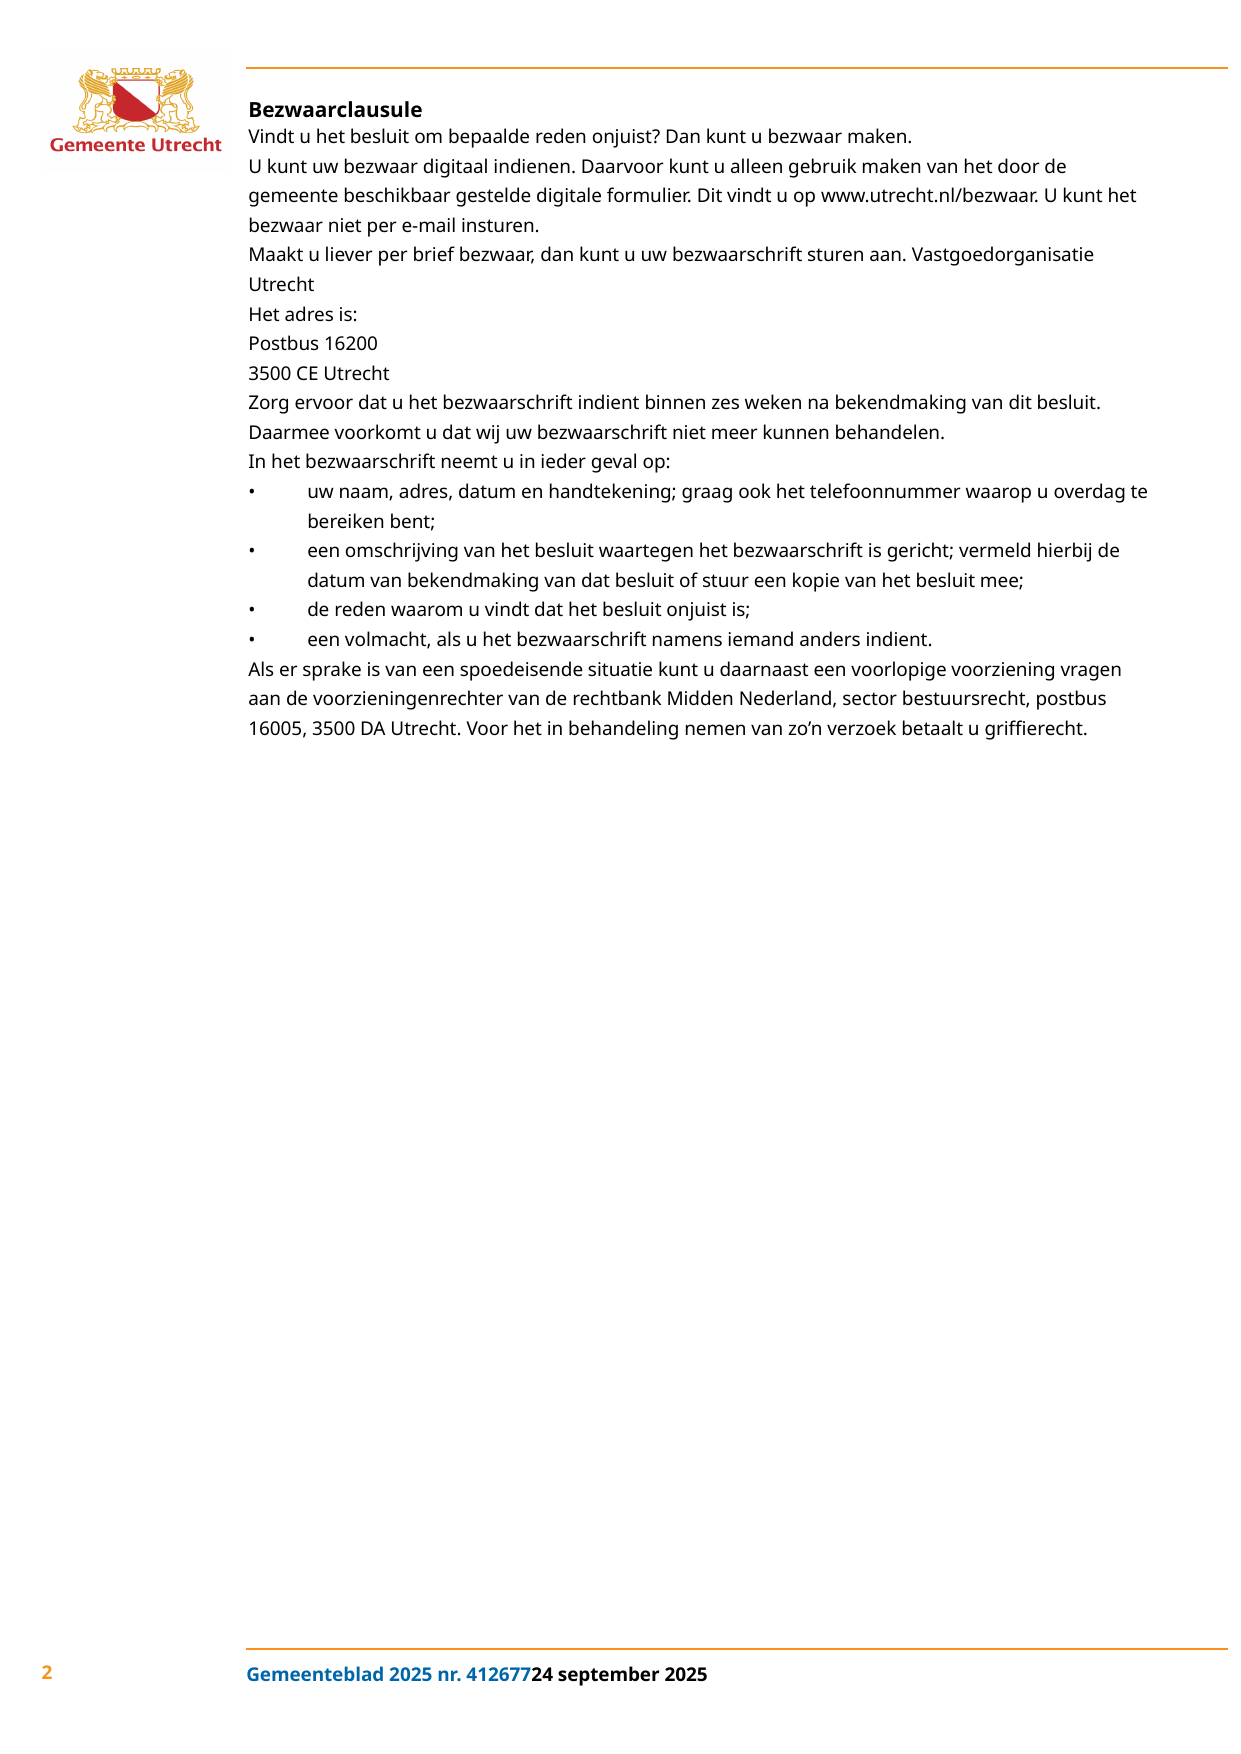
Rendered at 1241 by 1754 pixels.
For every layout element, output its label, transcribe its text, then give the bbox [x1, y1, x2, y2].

text 3500 CE Utrecht [248, 360, 1152, 386]
list een omschrijving van het besluit waartegen het bezwaarschrift is gericht; vermeld hierbij de datum van bekendmaking van dat besluit of stuur een kopie van het besluit mee; [248, 537, 1152, 593]
text Postbus 16200 [248, 330, 1152, 356]
list uw naam, adres, datum en handtekening; graag ook het telefoonnummer waarop u overdag te bereiken bent; [248, 478, 1152, 534]
picture [41, 47, 231, 172]
text In het bezwaarschrift neemt u in ieder geval op: [248, 449, 1152, 474]
text Als er sprake is van een spoedeisende situatie kunt u daarnaast een voorlopige voorziening vragen aan de voorzieningenrechter van de rechtbank Midden Nederland, sector bestuursrecht, postbus 16005, 3500 DA Utrecht. Voor het in behandeling nemen van zo’n verzoek betaalt u griffierecht. [248, 656, 1152, 741]
text Zorg ervoor dat u het bezwaarschrift indient binnen zes weken na bekendmaking van dit besluit. Daarmee voorkomt u dat wij uw bezwaarschrift niet meer kunnen behandelen. [248, 389, 1152, 445]
text U kunt uw bezwaar digitaal indienen. Daarvoor kunt u alleen gebruik maken van het door de gemeente beschikbaar gestelde digitale formulier. Dit vindt u op www.utrecht.nl/bezwaar. U kunt het bezwaar niet per e-mail insturen. [248, 153, 1152, 238]
text Vindt u het besluit om bepaalde reden onjuist? Dan kunt u bezwaar maken. [248, 123, 1152, 149]
list de reden waarom u vindt dat het besluit onjuist is; [248, 597, 1152, 622]
list een volmacht, als u het bezwaarschrift namens iemand anders indient. [248, 626, 1152, 652]
text Het adres is: [248, 301, 1152, 327]
text Maakt u liever per brief bezwaar, dan kunt u uw bezwaarschrift sturen aan. Vastgoedorganisatie Utrecht [248, 242, 1152, 297]
text Bezwaarclausule [248, 95, 1152, 123]
